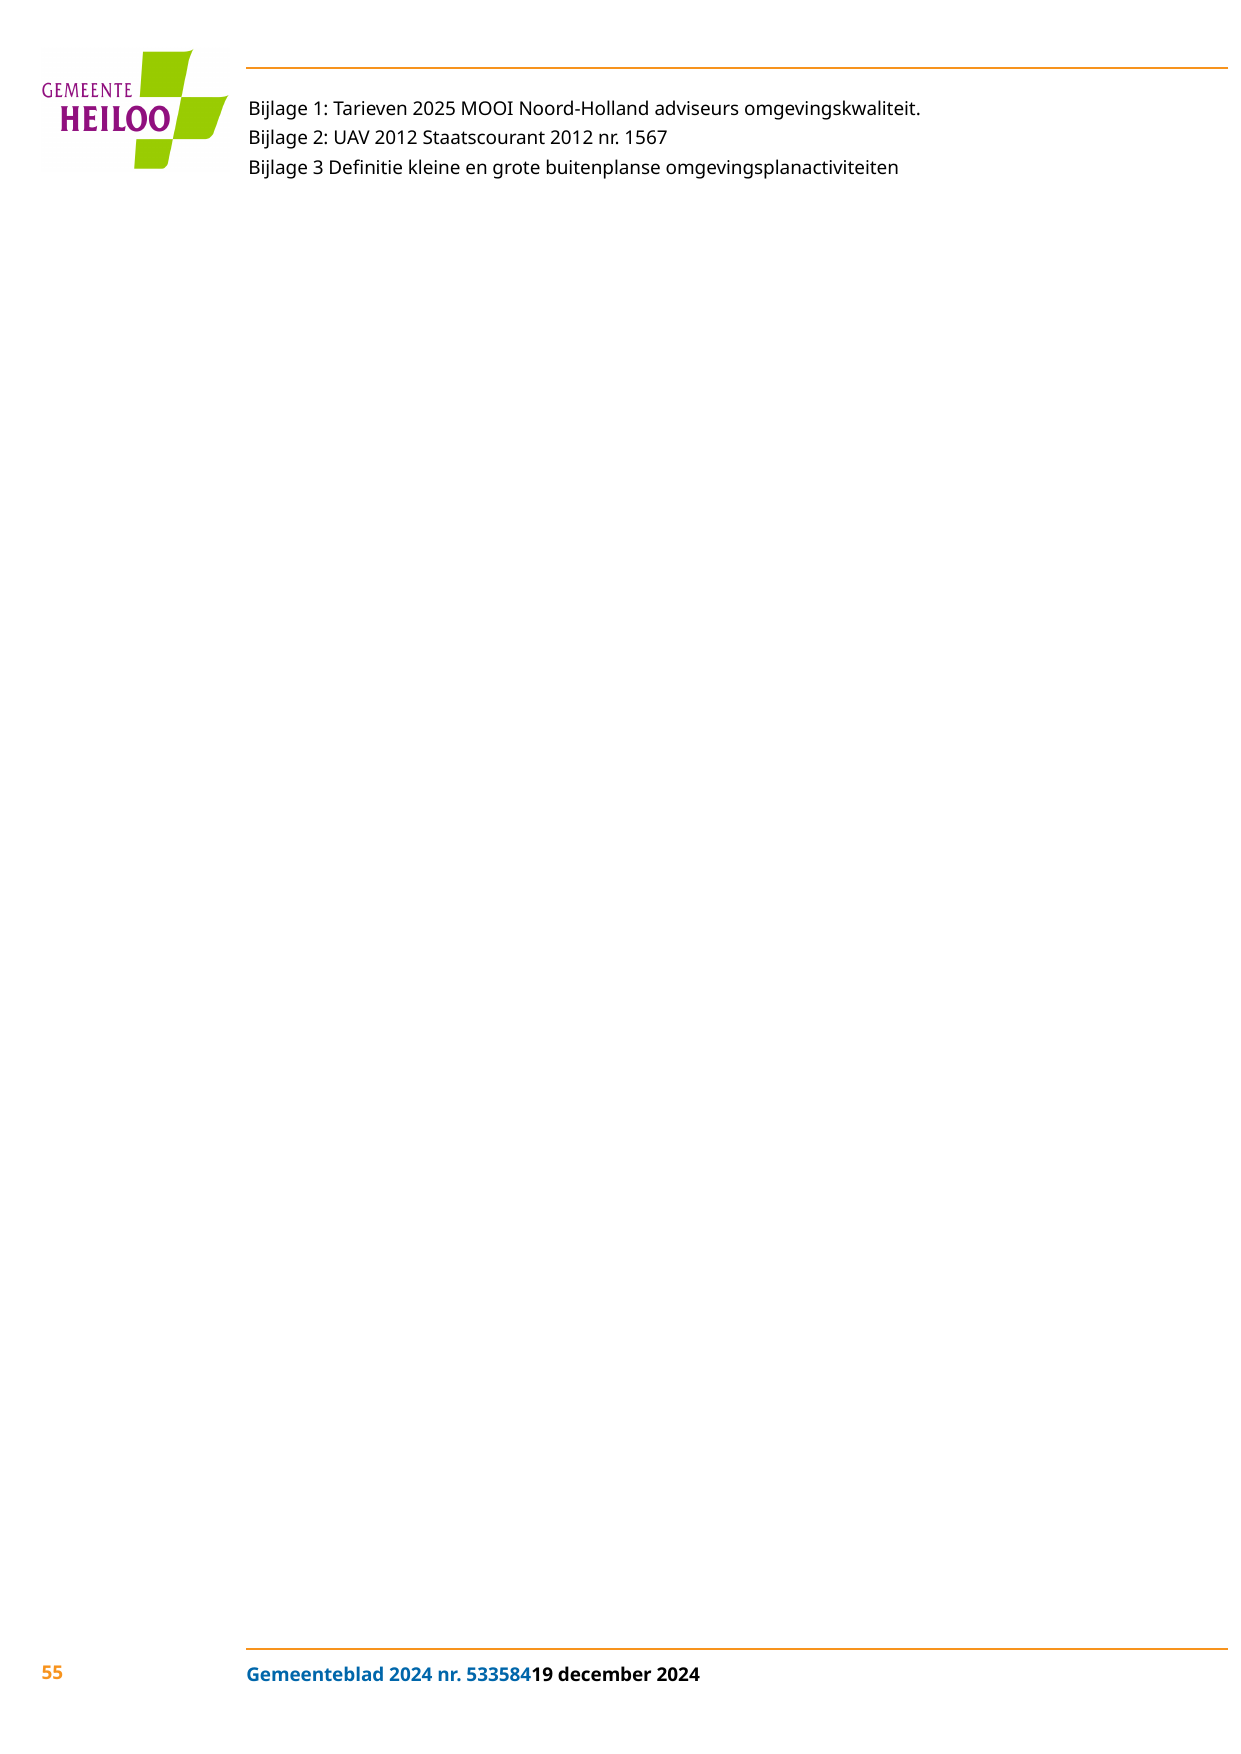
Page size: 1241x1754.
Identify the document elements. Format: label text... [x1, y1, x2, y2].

text Bijlage 3 Definitie kleine en grote buitenplanse omgevingsplanactiviteiten [248, 154, 1152, 180]
text Bijlage 1: Tarieven 2025 MOOI Noord-Holland adviseurs omgevingskwaliteit. [248, 95, 1152, 121]
text Bijlage 2: UAV 2012 Staatscourant 2012 nr. 1567 [248, 124, 1152, 150]
picture [41, 47, 231, 172]
